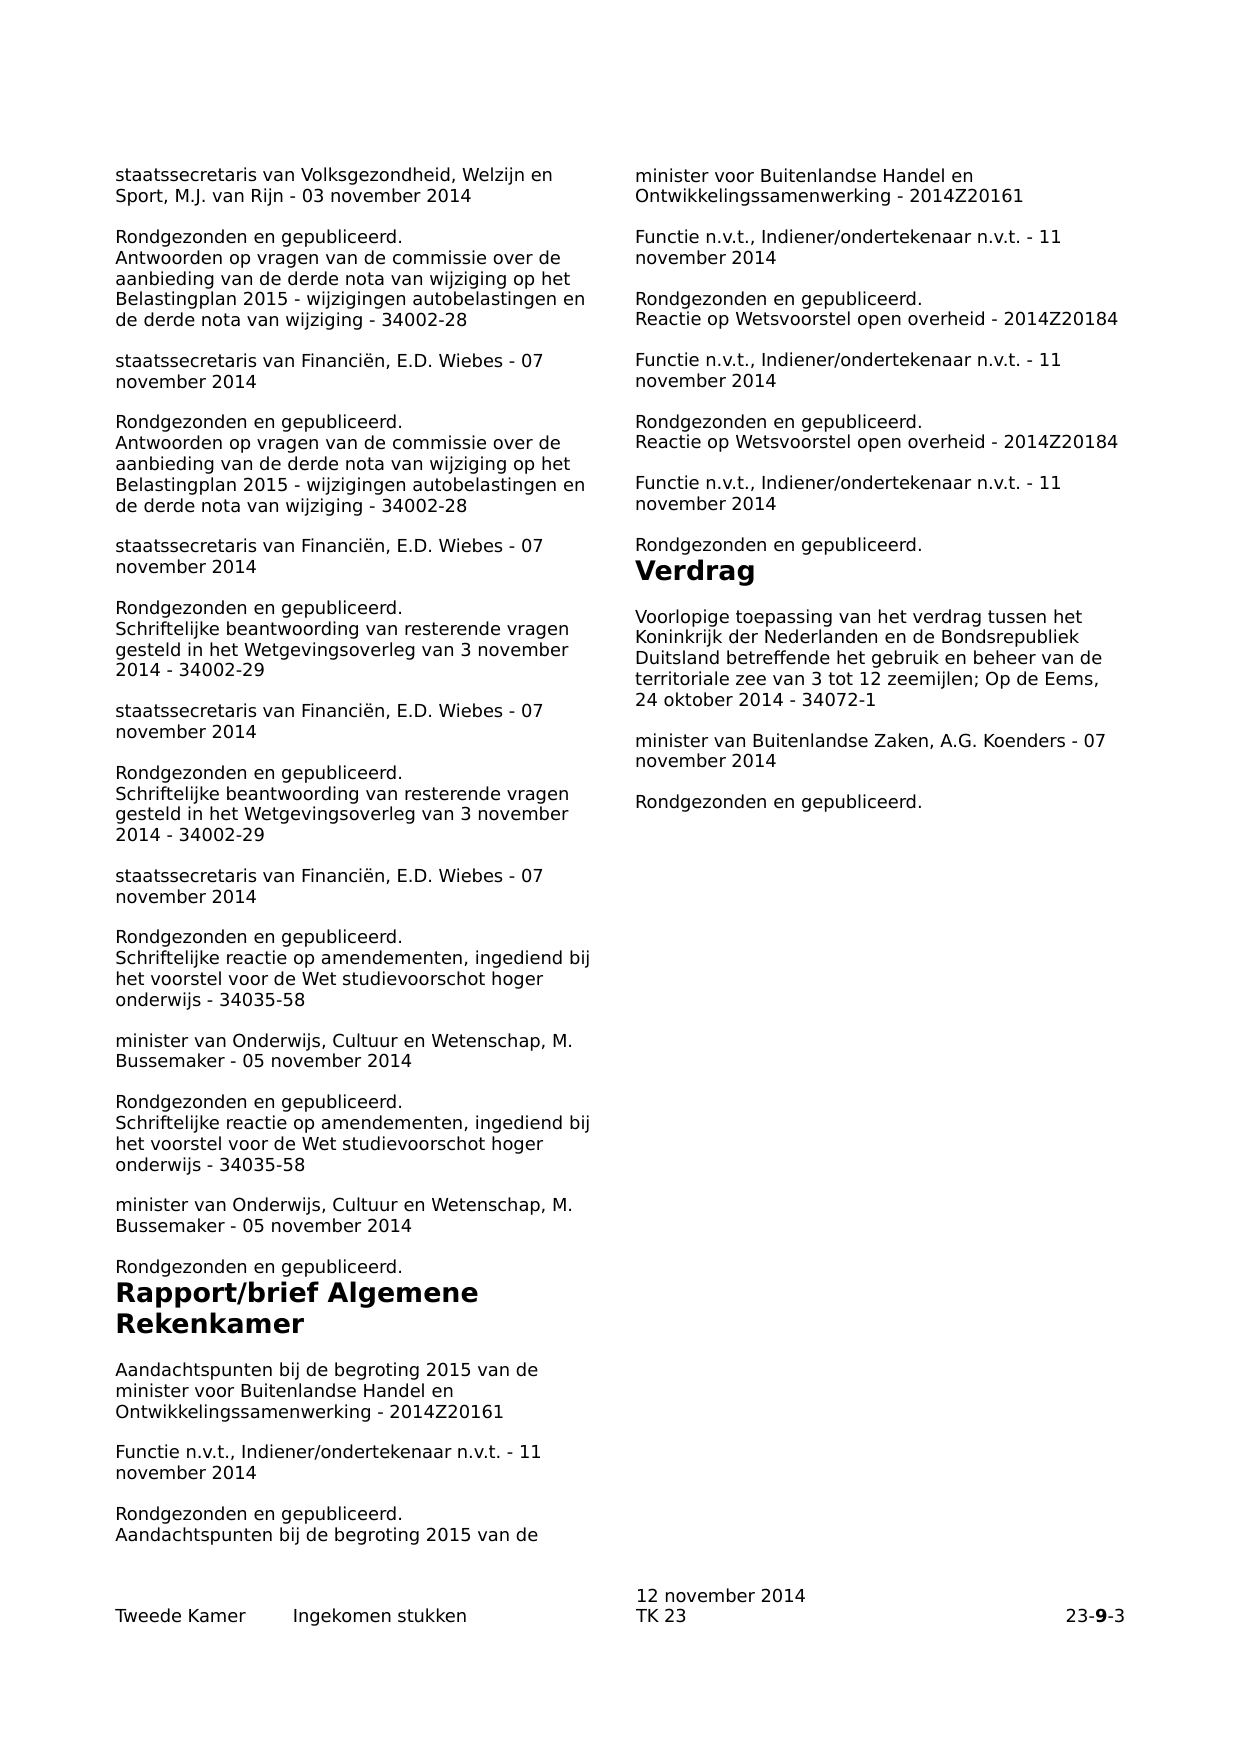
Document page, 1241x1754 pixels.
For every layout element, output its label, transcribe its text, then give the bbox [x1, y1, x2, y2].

text staatssecretaris van Volksgezondheid, Welzijn en Sport, M.J. van Rijn - 03 november 2014 [115, 165, 605, 207]
text Rondgezonden en gepubliceerd. [115, 598, 605, 618]
text minister van Onderwijs, Cultuur en Wetenschap, M. Bussemaker - 05 november 2014 [115, 1195, 605, 1237]
text Antwoorden op vragen van de commissie over de aanbieding van de derde nota van wijziging op het Belastingplan 2015 - wijzigingen autobelastingen en de derde nota van wijziging - 34002-28 [115, 247, 605, 331]
text Rondgezonden en gepubliceerd. [635, 288, 1125, 309]
text Rondgezonden en gepubliceerd. [115, 227, 605, 247]
text Rondgezonden en gepubliceerd. [115, 1092, 605, 1113]
text Rondgezonden en gepubliceerd. [115, 927, 605, 948]
text Functie n.v.t., Indiener/ondertekenaar n.v.t. - 11 november 2014 [635, 227, 1125, 268]
text Rondgezonden en gepubliceerd. [635, 534, 1125, 555]
text Functie n.v.t., Indiener/ondertekenaar n.v.t. - 11 november 2014 [115, 1442, 605, 1484]
text Reactie op Wetsvoorstel open overheid - 2014Z20184 [635, 309, 1125, 330]
text Rondgezonden en gepubliceerd. [115, 762, 605, 783]
text staatssecretaris van Financiën, E.D. Wiebes - 07 november 2014 [115, 536, 605, 578]
title Rapport/brief Algemene Rekenkamer [115, 1277, 605, 1340]
text Schriftelijke beantwoording van resterende vragen gesteld in het Wetgevingsoverleg van 3 november 2014 - 34002-29 [115, 618, 605, 681]
text minister van Buitenlandse Zaken, A.G. Koenders - 07 november 2014 [635, 731, 1125, 772]
text Rondgezonden en gepubliceerd. [635, 792, 1125, 813]
text Rondgezonden en gepubliceerd. [115, 412, 605, 433]
text Antwoorden op vragen van de commissie over de aanbieding van de derde nota van wijziging op het Belastingplan 2015 - wijzigingen autobelastingen en de derde nota van wijziging - 34002-28 [115, 433, 605, 516]
text Schriftelijke reactie op amendementen, ingediend bij het voorstel voor de Wet studievoorschot hoger onderwijs - 34035-58 [115, 948, 605, 1010]
text Schriftelijke reactie op amendementen, ingediend bij het voorstel voor de Wet studievoorschot hoger onderwijs - 34035-58 [115, 1113, 605, 1175]
text minister van Onderwijs, Cultuur en Wetenschap, M. Bussemaker - 05 november 2014 [115, 1030, 605, 1072]
text Rondgezonden en gepubliceerd. [115, 1504, 605, 1524]
text Voorlopige toepassing van het verdrag tussen het Koninkrijk der Nederlanden en de Bondsrepubliek Duitsland betreffende het gebruik en beheer van de territoriale zee van 3 tot 12 zeemijlen; Op de Eems, 24 oktober 2014 - 34072-1 [635, 606, 1125, 711]
text Aandachtspunten bij de begroting 2015 van de [115, 1524, 605, 1545]
text staatssecretaris van Financiën, E.D. Wiebes - 07 november 2014 [115, 866, 605, 907]
text Reactie op Wetsvoorstel open overheid - 2014Z20184 [635, 432, 1125, 453]
text staatssecretaris van Financiën, E.D. Wiebes - 07 november 2014 [115, 351, 605, 392]
title Verdrag [635, 555, 1125, 586]
text Rondgezonden en gepubliceerd. [115, 1257, 605, 1277]
text Aandachtspunten bij de begroting 2015 van de minister voor Buitenlandse Handel en Ontwikkelingssamenwerking - 2014Z20161 [115, 1360, 605, 1422]
text staatssecretaris van Financiën, E.D. Wiebes - 07 november 2014 [115, 701, 605, 742]
text Rondgezonden en gepubliceerd. [635, 411, 1125, 432]
text minister voor Buitenlandse Handel en Ontwikkelingssamenwerking - 2014Z20161 [635, 165, 1125, 207]
text Functie n.v.t., Indiener/ondertekenaar n.v.t. - 11 november 2014 [635, 350, 1125, 391]
text Schriftelijke beantwoording van resterende vragen gesteld in het Wetgevingsoverleg van 3 november 2014 - 34002-29 [115, 783, 605, 846]
text Functie n.v.t., Indiener/ondertekenaar n.v.t. - 11 november 2014 [635, 473, 1125, 514]
